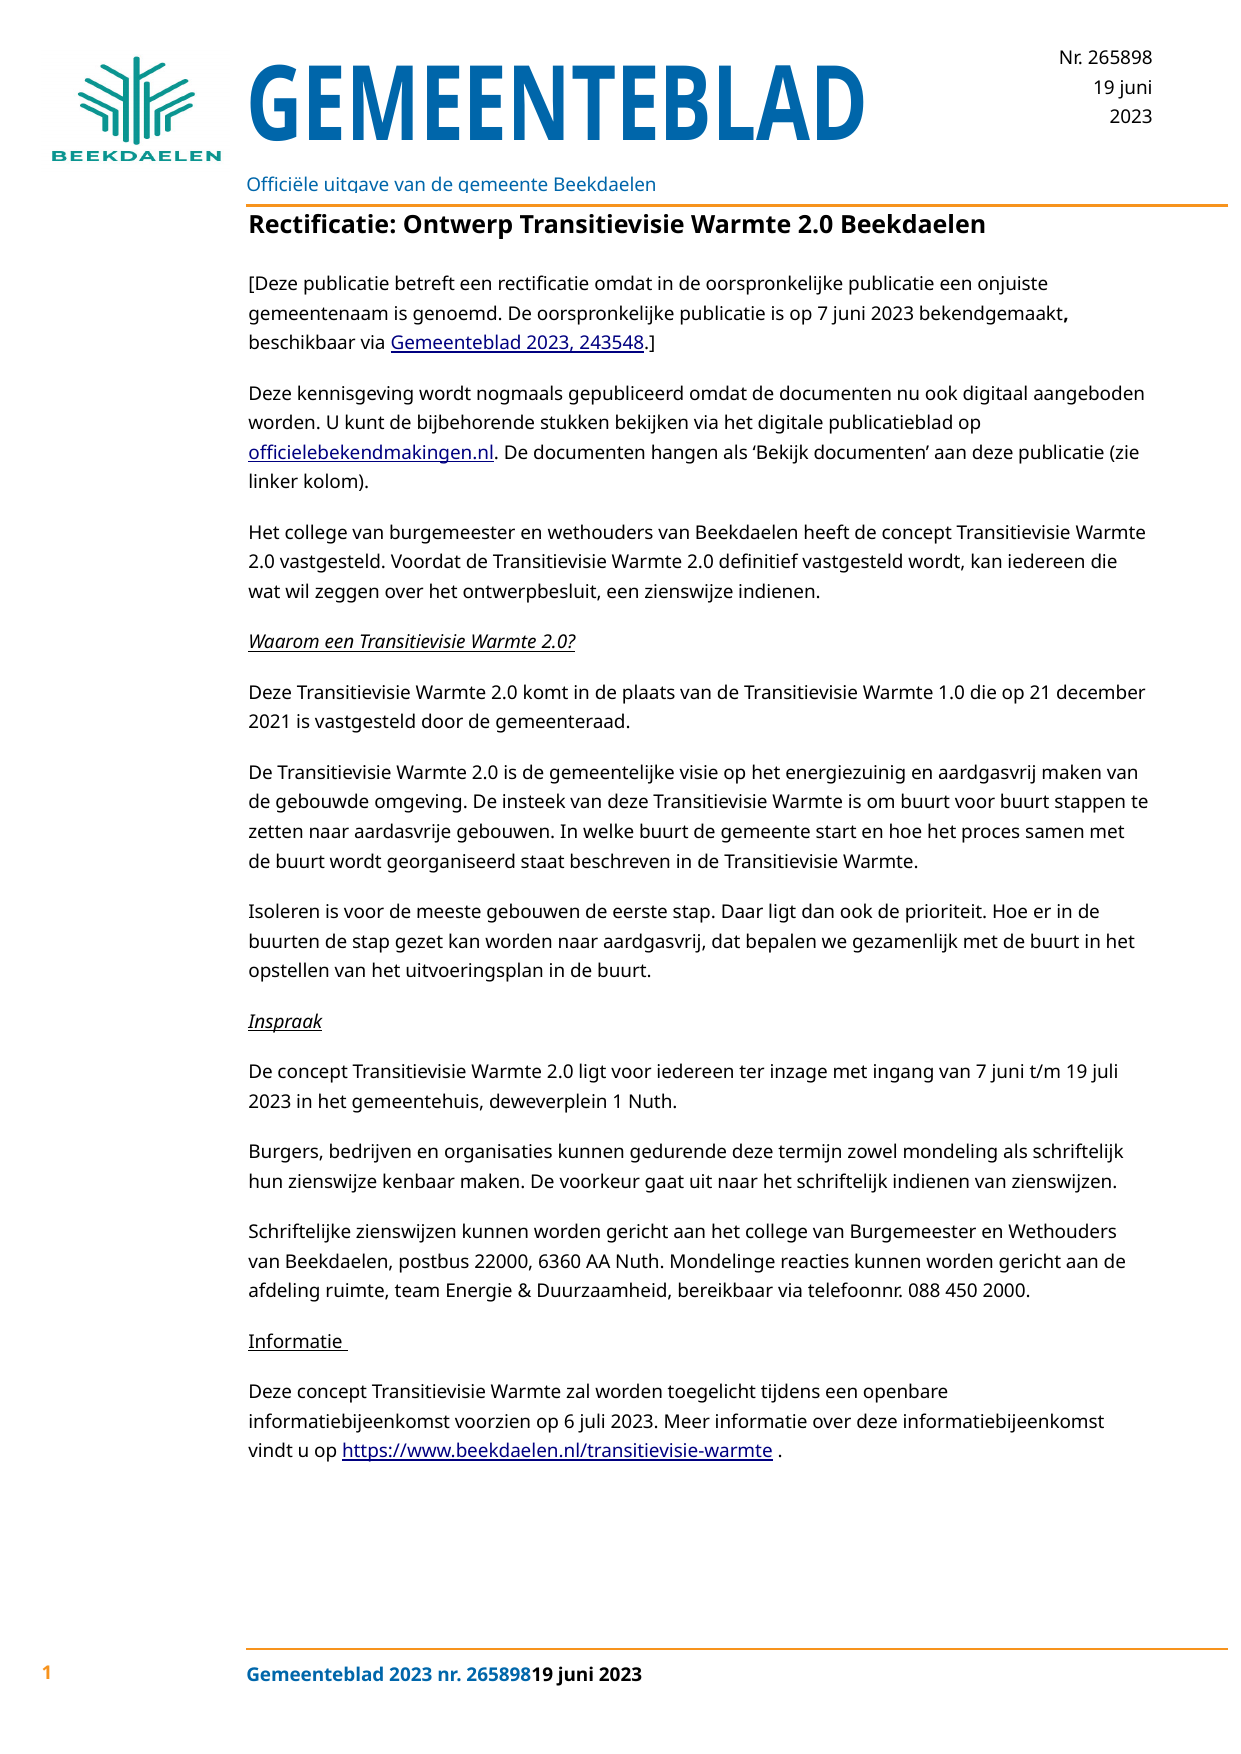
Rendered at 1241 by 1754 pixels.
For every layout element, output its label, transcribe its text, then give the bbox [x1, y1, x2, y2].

text Deze Transitievisie Warmte 2.0 komt in de plaats van de Transitievisie Warmte 1.0 die op 21 december 2021 is vastgesteld door de gemeenteraad. [248, 679, 1152, 734]
text Het college van burgemeester en wethouders van Beekdaelen heeft de concept Transitievisie Warmte 2.0 vastgesteld. Voordat de Transitievisie Warmte 2.0 definitief vastgesteld wordt, kan iedereen die wat wil zeggen over het ontwerpbesluit, een zienswijze indienen. [248, 519, 1152, 604]
picture [41, 47, 231, 172]
text Deze concept Transitievisie Warmte zal worden toegelicht tijdens een openbare informatiebijeenkomst voorzien op 6 juli 2023. Meer informatie over deze informatiebijeenkomst vindt u op https://www.beekdaelen.nl/transitievisie-warmte . [248, 1378, 1152, 1463]
text Deze kennisgeving wordt nogmaals gepubliceerd omdat de documenten nu ook digitaal aangeboden worden. U kunt de bijbehorende stukken bekijken via het digitale publicatieblad op officielebekendmakingen.nl. De documenten hangen als ‘Bekijk documenten’ aan deze publicatie (zie linker kolom). [248, 380, 1152, 494]
text Burgers, bedrijven en organisaties kunnen gedurende deze termijn zowel mondeling als schriftelijk hun zienswijze kenbaar maken. De voorkeur gaat uit naar het schriftelijk indienen van zienswijzen. [248, 1138, 1152, 1193]
text Rectificatie: Ontwerp Transitievisie Warmte 2.0 Beekdaelen [248, 207, 1152, 241]
text De Transitievisie Warmte 2.0 is de gemeentelijke visie op het energiezuinig en aardgasvrij maken van de gebouwde omgeving. De insteek van deze Transitievisie Warmte is om buurt voor buurt stappen te zetten naar aardasvrije gebouwen. In welke buurt de gemeente start en hoe het proces samen met de buurt wordt georganiseerd staat beschreven in de Transitievisie Warmte. [248, 759, 1152, 873]
text [Deze publicatie betreft een rectificatie omdat in de oorspronkelijke publicatie een onjuiste gemeentenaam is genoemd. De oorspronkelijke publicatie is op 7 juni 2023 bekendgemaakt, beschikbaar via Gemeenteblad 2023, 243548.] [248, 270, 1152, 355]
text Informatie [248, 1328, 1152, 1353]
text De concept Transitievisie Warmte 2.0 ligt voor iedereen ter inzage met ingang van 7 juni t/m 19 juli 2023 in het gemeentehuis, deweverplein 1 Nuth. [248, 1058, 1152, 1113]
text Schriftelijke zienswijzen kunnen worden gericht aan het college van Burgemeester en Wethouders van Beekdaelen, postbus 22000, 6360 AA Nuth. Mondelinge reacties kunnen worden gericht aan de afdeling ruimte, team Energie & Duurzaamheid, bereikbaar via telefoonnr. 088 450 2000. [248, 1218, 1152, 1303]
text Inspraak [248, 1008, 1152, 1033]
text Waarom een Transitievisie Warmte 2.0? [248, 629, 1152, 654]
text Isoleren is voor de meeste gebouwen de eerste stap. Daar ligt dan ook de prioriteit. Hoe er in de buurten de stap gezet kan worden naar aardgasvrij, dat bepalen we gezamenlijk met de buurt in het opstellen van het uitvoeringsplan in de buurt. [248, 898, 1152, 983]
